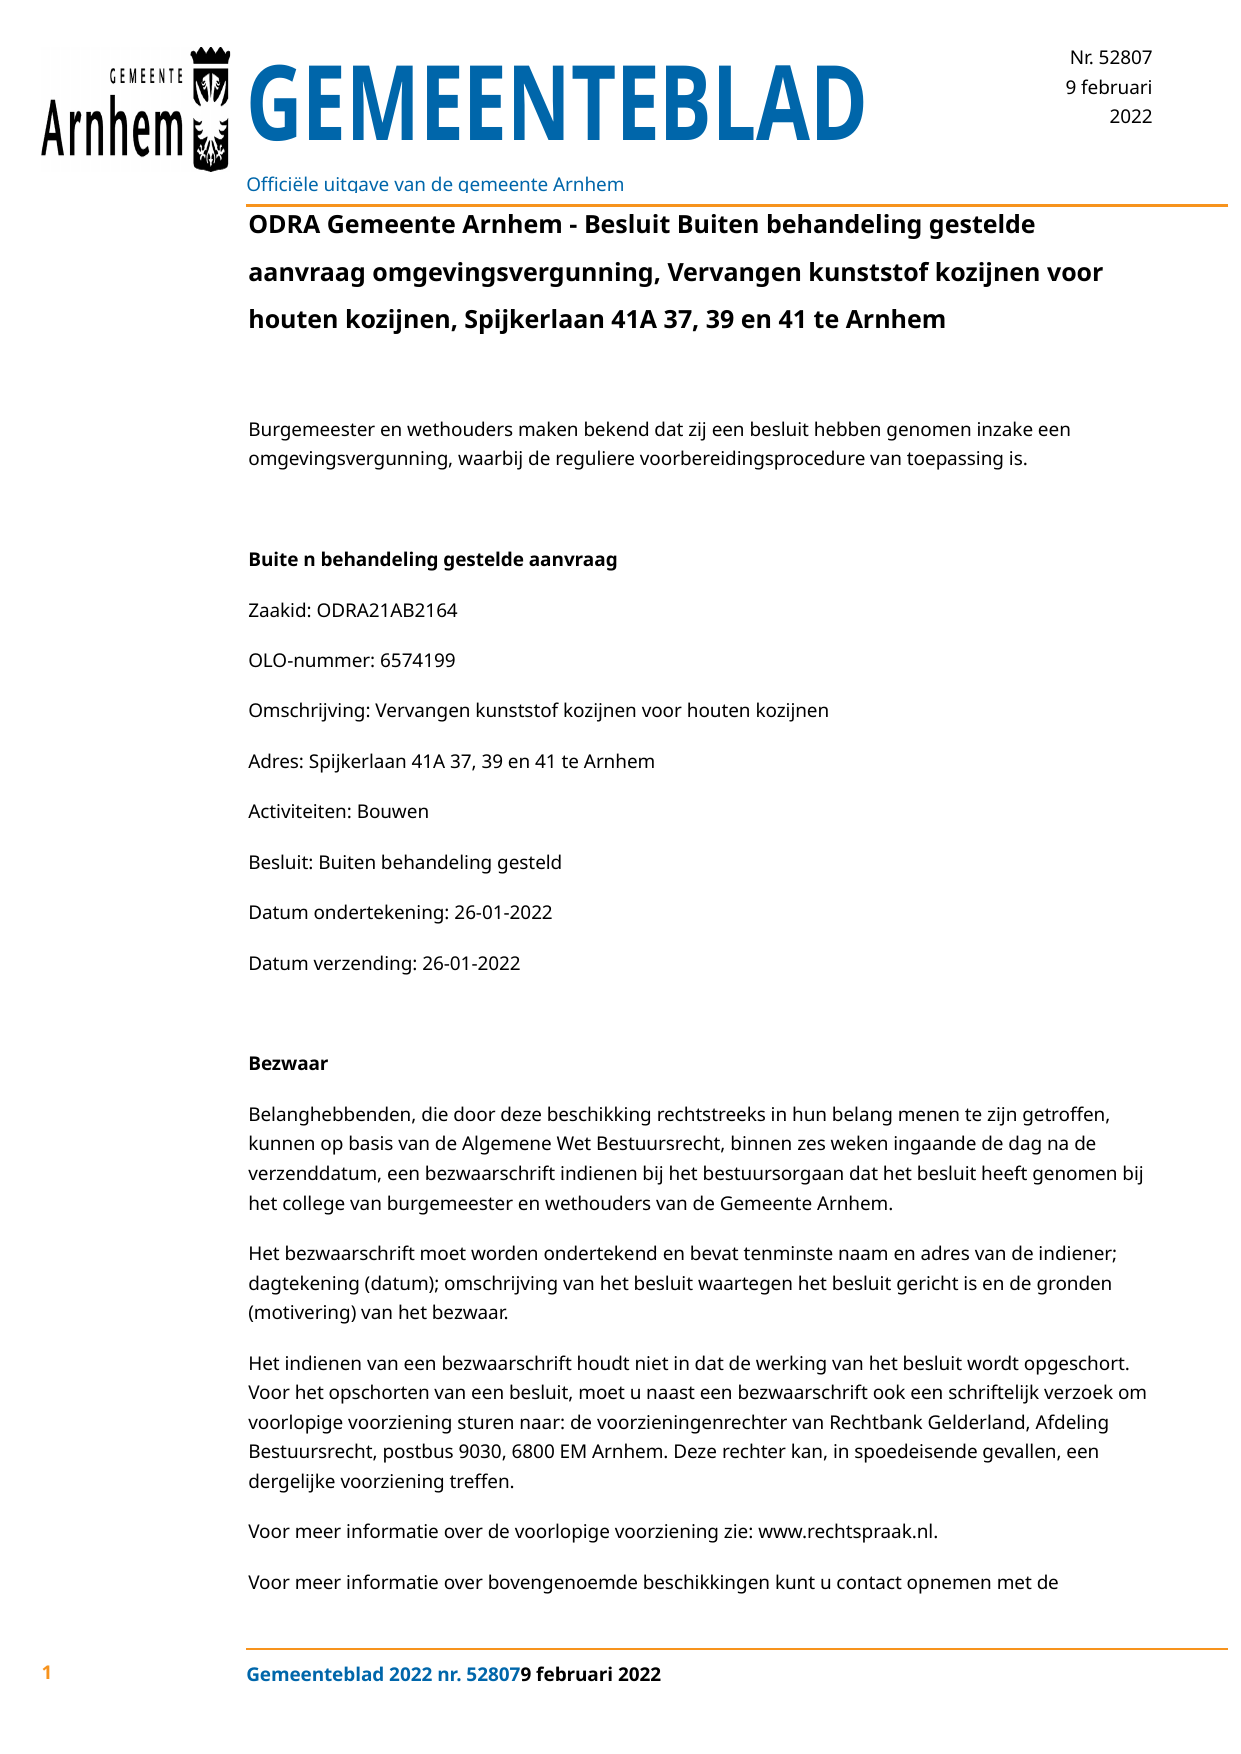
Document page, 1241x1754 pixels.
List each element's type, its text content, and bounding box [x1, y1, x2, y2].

text Het indienen van een bezwaarschrift houdt niet in dat de werking van het besluit wordt opgeschort. Voor het opschorten van een besluit, moet u naast een bezwaarschrift ook een schriftelijk verzoek om voorlopige voorziening sturen naar: de voorzieningenrechter van Rechtbank Gelderland, Afdeling Bestuursrecht, postbus 9030, 6800 EM Arnhem. Deze rechter kan, in spoedeisende gevallen, een dergelijke voorziening treffen. [248, 1350, 1152, 1494]
text Voor meer informatie over de voorlopige voorziening zie: www.rechtspraak.nl. [248, 1518, 1152, 1544]
text Omschrijving: Vervangen kunststof kozijnen voor houten kozijnen [248, 698, 1152, 723]
text Bezwaar [248, 1051, 1152, 1076]
text Datum ondertekening: 26-01-2022 [248, 899, 1152, 925]
text ODRA Gemeente Arnhem - Besluit Buiten behandeling gestelde aanvraag omgevingsvergunning, Vervangen kunststof kozijnen voor houten kozijnen, Spijkerlaan 41A 37, 39 en 41 te Arnhem [248, 207, 1152, 336]
text Het bezwaarschrift moet worden ondertekend en bevat tenminste naam en adres van de indiener; dagtekening (datum); omschrijving van het besluit waartegen het besluit gericht is en de gronden (motivering) van het bezwaar. [248, 1240, 1152, 1325]
text Buite n behandeling gestelde aanvraag [248, 546, 1152, 572]
picture [41, 47, 231, 172]
text Activiteiten: Bouwen [248, 798, 1152, 824]
text OLO-nummer: 6574199 [248, 647, 1152, 673]
text Belanghebbenden, die door deze beschikking rechtstreeks in hun belang menen te zijn getroffen, kunnen op basis van de Algemene Wet Bestuursrecht, binnen zes weken ingaande de dag na de verzenddatum, een bezwaarschrift indienen bij het bestuursorgaan dat het besluit heeft genomen bij het college van burgemeester en wethouders van de Gemeente Arnhem. [248, 1101, 1152, 1215]
text Adres: Spijkerlaan 41A 37, 39 en 41 te Arnhem [248, 748, 1152, 774]
text Datum verzending: 26-01-2022 [248, 950, 1152, 975]
text Besluit: Buiten behandeling gesteld [248, 849, 1152, 874]
text Zaakid: ODRA21AB2164 [248, 597, 1152, 622]
text Burgemeester en wethouders maken bekend dat zij een besluit hebben genomen inzake een omgevingsvergunning, waarbij de reguliere voorbereidingsprocedure van toepassing is. [248, 416, 1152, 471]
text Voor meer informatie over bovengenoemde beschikkingen kunt u contact opnemen met de [248, 1569, 1152, 1594]
